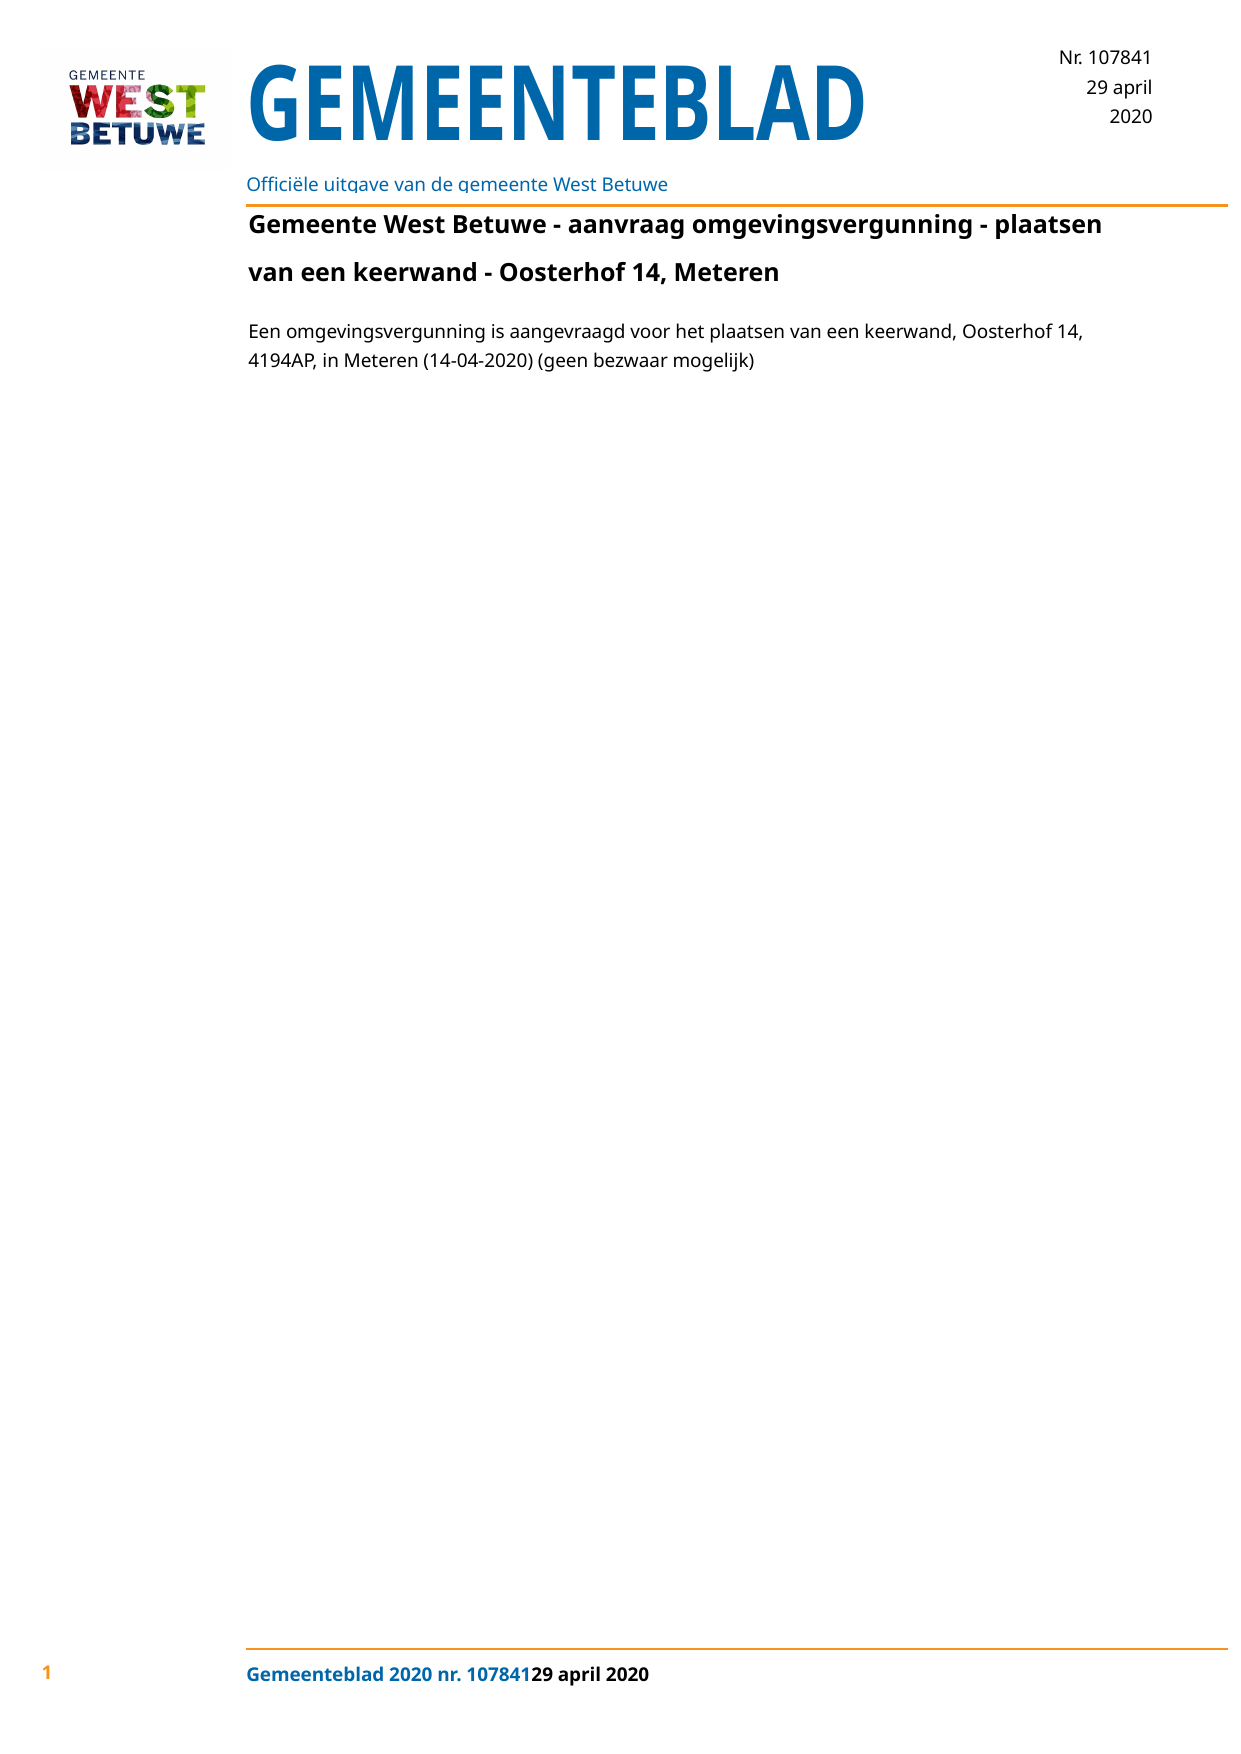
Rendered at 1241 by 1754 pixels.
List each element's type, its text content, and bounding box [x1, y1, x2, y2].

text Gemeente West Betuwe - aanvraag omgevingsvergunning - plaatsen van een keerwand - Oosterhof 14, Meteren [248, 207, 1152, 288]
text Een omgevingsvergunning is aangevraagd voor het plaatsen van een keerwand, Oosterhof 14, 4194AP, in Meteren (14-04-2020) (geen bezwaar mogelijk) [248, 318, 1152, 373]
picture [41, 47, 231, 172]
